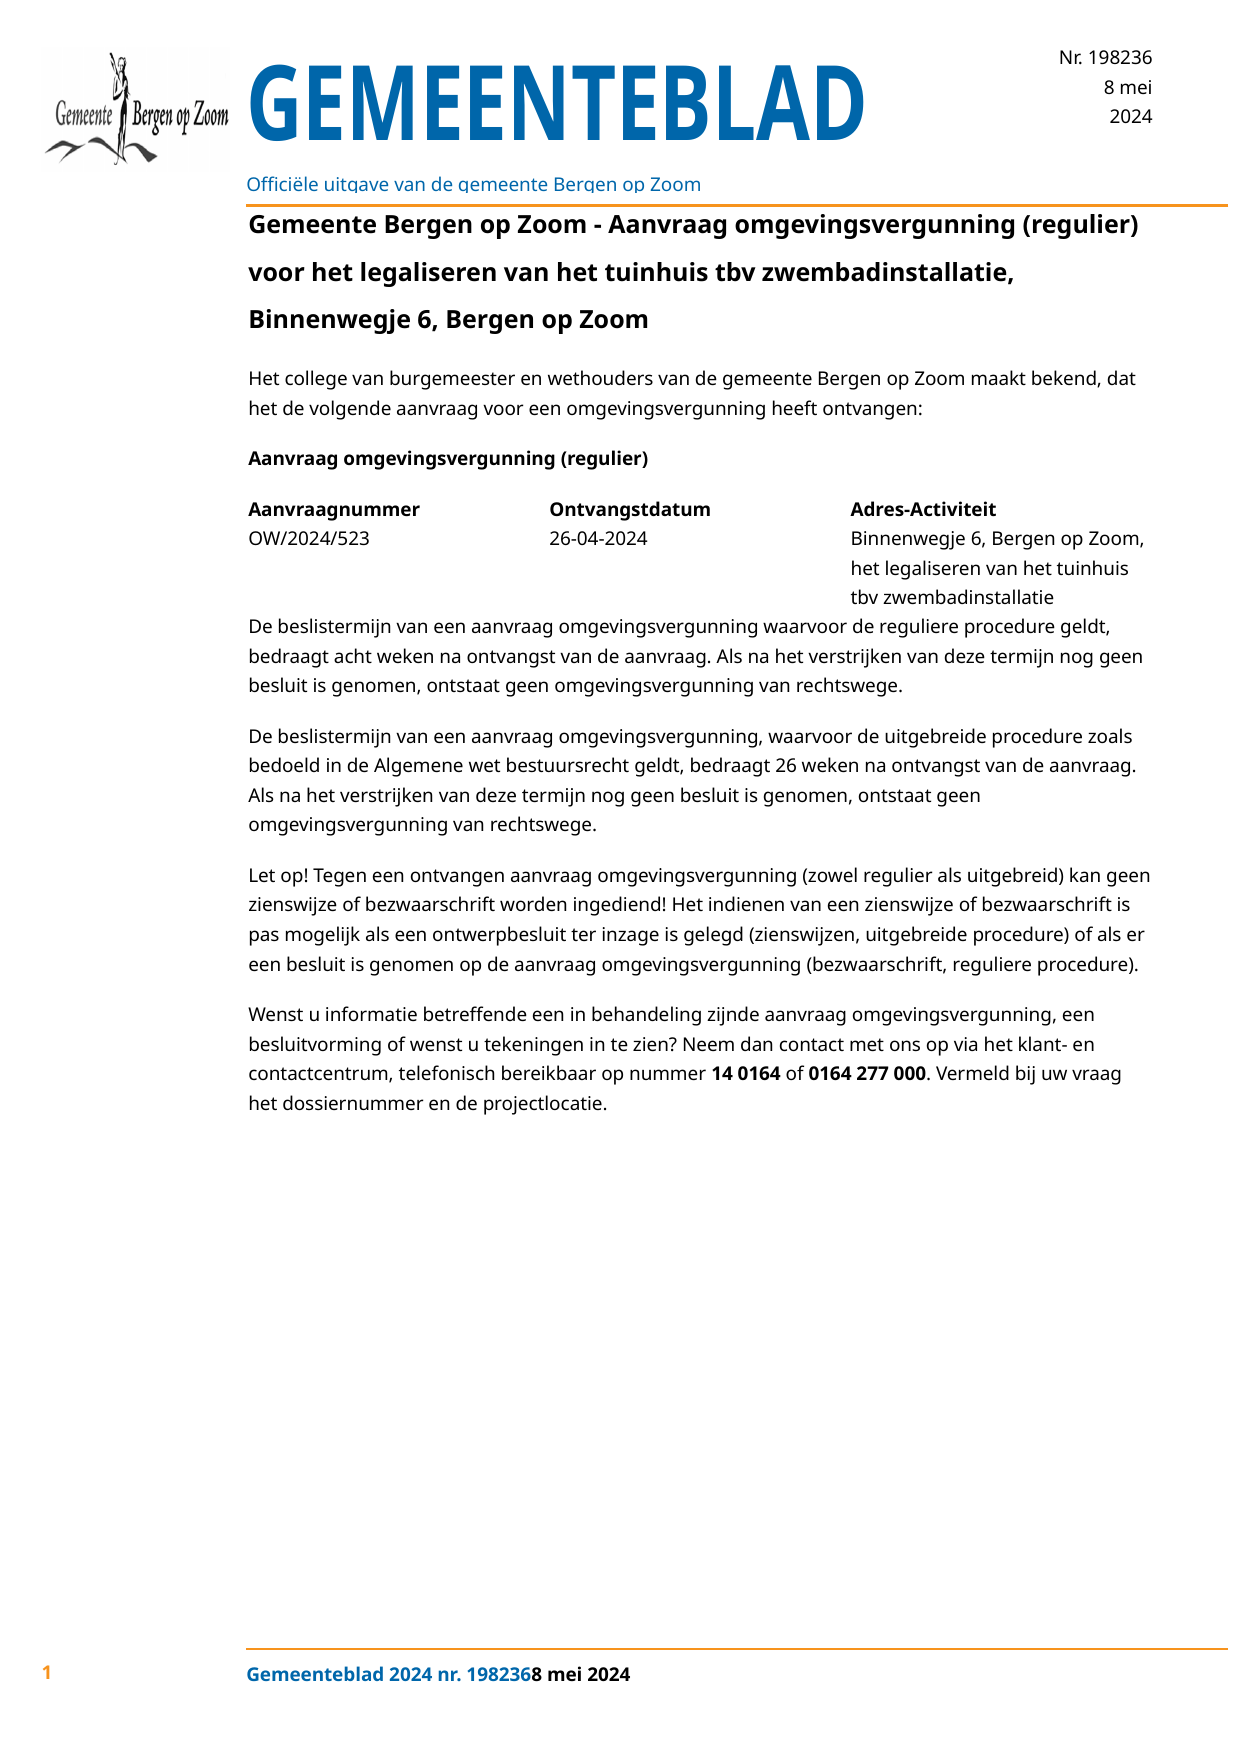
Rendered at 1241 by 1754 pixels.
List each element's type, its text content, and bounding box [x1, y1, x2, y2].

text De beslistermijn van een aanvraag omgevingsvergunning, waarvoor de uitgebreide procedure zoals bedoeld in de Algemene wet bestuursrecht geldt, bedraagt 26 weken na ontvangst van de aanvraag. Als na het verstrijken van deze termijn nog geen besluit is genomen, ontstaat geen omgevingsvergunning van rechtswege. [248, 723, 1152, 837]
text De beslistermijn van een aanvraag omgevingsvergunning waarvoor de reguliere procedure geldt, bedraagt acht weken na ontvangst van de aanvraag. Als na het verstrijken van deze termijn nog geen besluit is genomen, ontstaat geen omgevingsvergunning van rechtswege. [248, 613, 1152, 698]
text Wenst u informatie betreffende een in behandeling zijnde aanvraag omgevingsvergunning, een besluitvorming of wenst u tekeningen in te zien? Neem dan contact met ons op via het klant- en contactcentrum, telefonisch bereikbaar op nummer 14 0164 of 0164 277 000. Vermeld bij uw vraag het dossiernummer en de projectlocatie. [248, 1001, 1152, 1116]
text Gemeente Bergen op Zoom - Aanvraag omgevingsvergunning (regulier) voor het legaliseren van het tuinhuis tbv zwembadinstallatie, Binnenwegje 6, Bergen op Zoom [248, 207, 1152, 336]
text Let op! Tegen een ontvangen aanvraag omgevingsvergunning (zowel regulier als uitgebreid) kan geen zienswijze of bezwaarschrift worden ingediend! Het indienen van een zienswijze of bezwaarschrift is pas mogelijk als een ontwerpbesluit ter inzage is gelegd (zienswijzen, uitgebreide procedure) of als er een besluit is genomen op de aanvraag omgevingsvergunning (bezwaarschrift, reguliere procedure). [248, 862, 1152, 976]
table_header Adres-Activiteit [850, 496, 1152, 522]
table_header Binnenwegje 6, Bergen op Zoom, het legaliseren van het tuinhuis tbv zwembadinstallatie [850, 525, 1152, 610]
table_header 26-04-2024 [549, 525, 850, 610]
text Aanvraag omgevingsvergunning (regulier) [248, 446, 1152, 471]
picture [41, 47, 231, 172]
table_header OW/2024/523 [248, 525, 549, 610]
text Het college van burgemeester en wethouders van de gemeente Bergen op Zoom maakt bekend, dat het de volgende aanvraag voor een omgevingsvergunning heeft ontvangen: [248, 366, 1152, 421]
table_header Ontvangstdatum [549, 496, 850, 522]
table_header Aanvraagnummer [248, 496, 549, 522]
